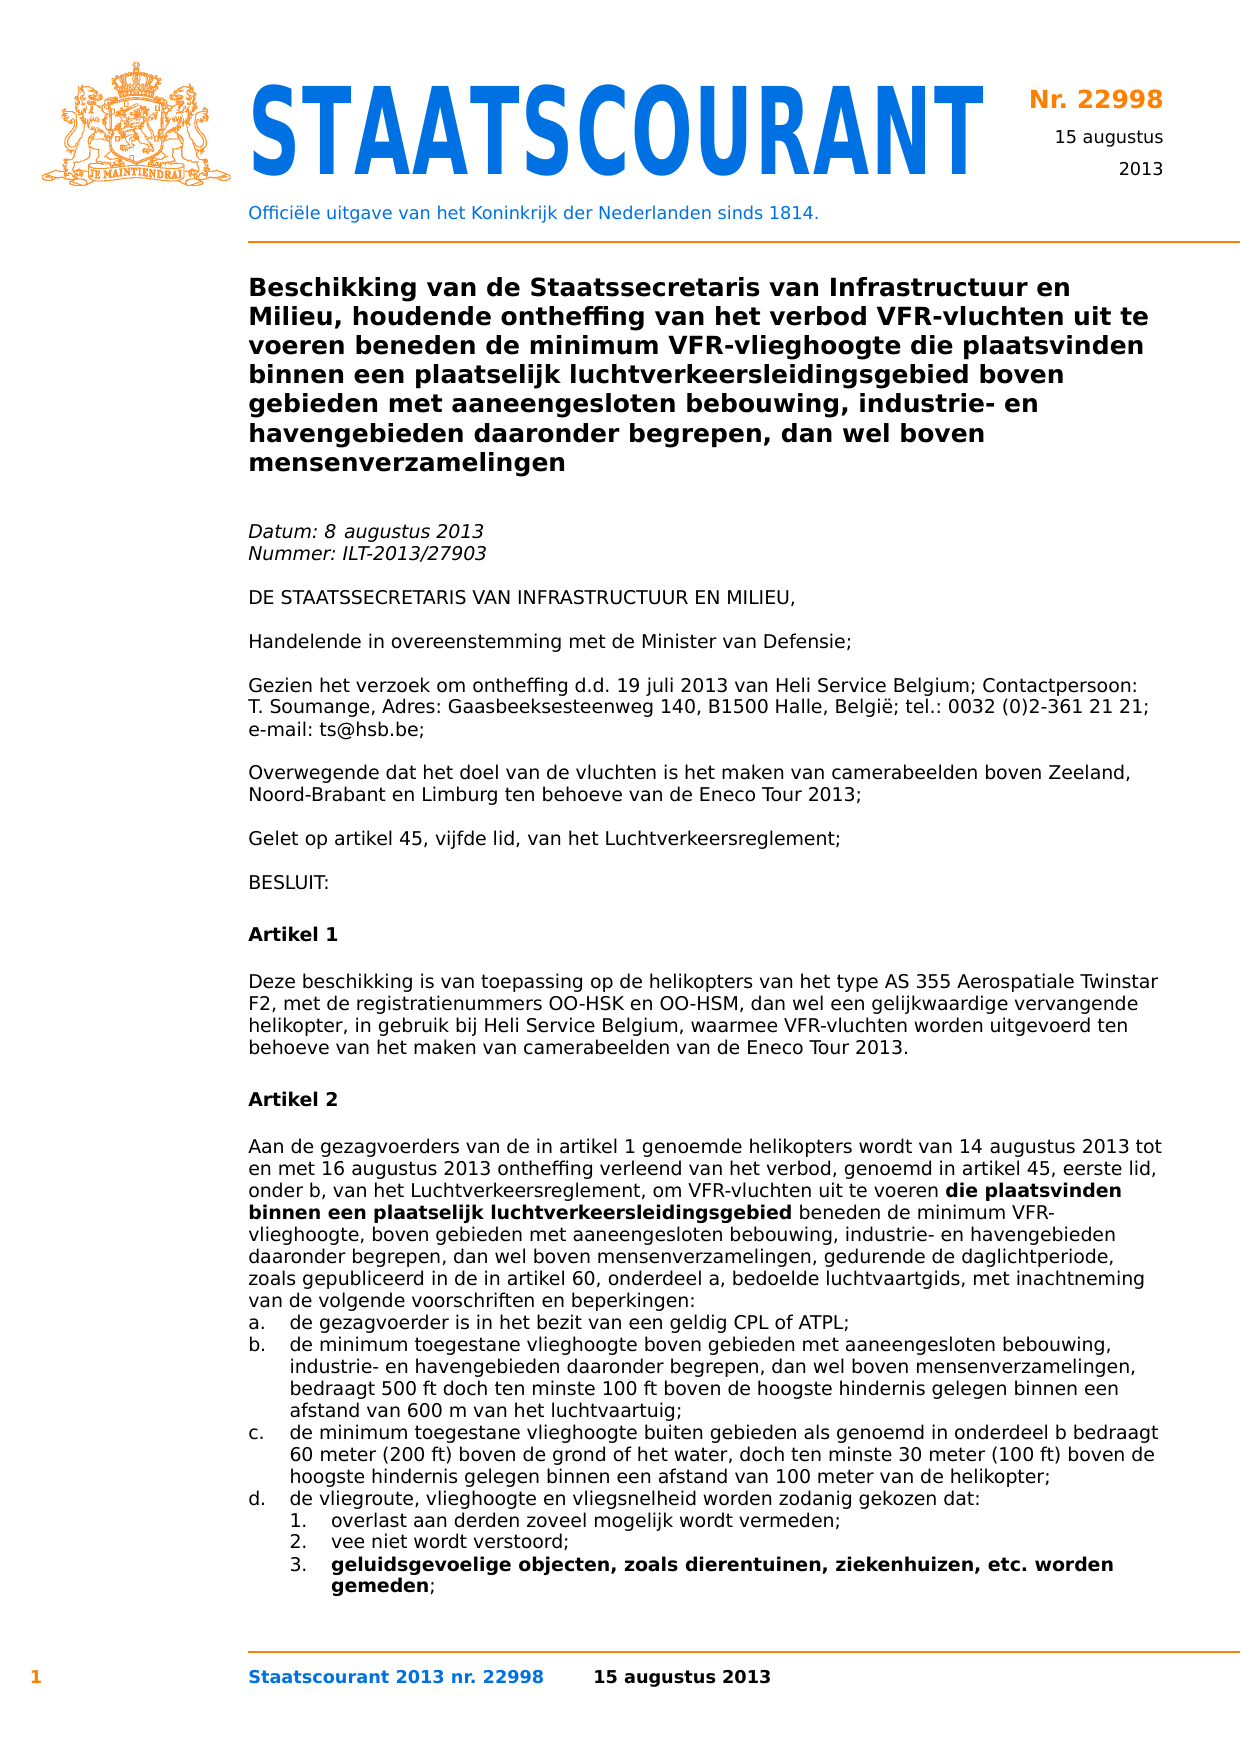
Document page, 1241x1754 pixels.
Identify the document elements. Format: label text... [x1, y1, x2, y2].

table_cell Officiële uitgave van het Koninkrijk der Nederlanden sinds 1814. [248, 203, 1240, 241]
table_header STAATSCOURANT [248, 62, 998, 203]
subtitle Artikel 2 [248, 1089, 1163, 1111]
text d. de vliegroute, vlieghoogte en vliegsnelheid worden zodanig gekozen dat: [248, 1487, 1163, 1509]
text Gelet op artikel 45, vijfde lid, van het Luchtverkeersreglement; [248, 828, 1163, 850]
picture [41, 62, 231, 186]
table_cell 15 augustus [998, 121, 1240, 153]
text Datum: 8 augustus 2013 [248, 521, 1163, 543]
text c. de minimum toegestane vlieghoogte buiten gebieden als genoemd in onderdeel b bedraagt 60 meter (200 ft) boven de grond of het water, doch ten minste 30 meter (100 ft) boven de hoogste hindernis gelegen binnen een afstand van 100 meter van de helikopter; [248, 1422, 1163, 1487]
table_header Nr. 22998 [998, 62, 1240, 121]
table_header [25, 62, 248, 241]
text b. de minimum toegestane vlieghoogte boven gebieden met aaneengesloten bebouwing, industrie- en havengebieden daaronder begrepen, dan wel boven mensenverzamelingen, bedraagt 500 ft doch ten minste 100 ft boven de hoogste hindernis gelegen binnen een afstand van 600 m van het luchtvaartuig; [248, 1334, 1163, 1422]
text a. de gezagvoerder is in het bezit van een geldig CPL of ATPL; [248, 1312, 1163, 1334]
text 1. overlast aan derden zoveel mogelijk wordt vermeden; [289, 1509, 1163, 1531]
text DE STAATSSECRETARIS VAN INFRASTRUCTUUR EN MILIEU, [248, 587, 1163, 609]
subtitle Artikel 1 [248, 924, 1163, 946]
subtitle Beschikking van de Staatssecretaris van Infrastructuur en Milieu, houdende ontheffing van het verbod VFR-vluchten uit te voeren beneden de minimum VFR-vlieghoogte die plaatsvinden binnen een plaatselijk luchtverkeersleidingsgebied boven gebieden met aaneengesloten bebouwing, industrie- en havengebieden daaronder begrepen, dan wel boven mensenverzamelingen [248, 273, 1163, 477]
text 3. geluidsgevoelige objecten, zoals dierentuinen, ziekenhuizen, etc. worden gemeden; [289, 1553, 1163, 1597]
text 2. vee niet wordt verstoord; [289, 1531, 1163, 1553]
text Overwegende dat het doel van de vluchten is het maken van camerabeelden boven Zeeland, Noord-Brabant en Limburg ten behoeve van de Eneco Tour 2013; [248, 762, 1163, 806]
text Nummer: ILT-2013/27903 [248, 543, 1163, 565]
text BESLUIT: [248, 872, 1163, 894]
text Deze beschikking is van toepassing op de helikopters van het type AS 355 Aerospatiale Twinstar F2, met de registratienummers OO-HSK en OO-HSM, dan wel een gelijkwaardige vervangende helikopter, in gebruik bij Heli Service Belgium, waarmee VFR-vluchten worden uitgevoerd ten behoeve van het maken van camerabeelden van de Eneco Tour 2013. [248, 971, 1163, 1059]
table_cell 2013 [998, 153, 1240, 203]
text Handelende in overeenstemming met de Minister van Defensie; [248, 631, 1163, 653]
text Gezien het verzoek om ontheffing d.d. 19 juli 2013 van Heli Service Belgium; Contactpersoon: T. Soumange, Adres: Gaasbeeksesteenweg 140, B1500 Halle, België; tel.: 0032 (0)2-361 21 21; e-mail: ts@hsb.be; [248, 674, 1163, 740]
text Aan de gezagvoerders van de in artikel 1 genoemde helikopters wordt van 14 augustus 2013 tot en met 16 augustus 2013 ontheffing verleend van het verbod, genoemd in artikel 45, eerste lid, onder b, van het Luchtverkeersreglement, om VFR-vluchten uit te voeren die plaatsvinden binnen een plaatselijk luchtverkeersleidingsgebied beneden de minimum VFR-vlieghoogte, boven gebieden met aaneengesloten bebouwing, industrie- en havengebieden daaronder begrepen, dan wel boven mensenverzamelingen, gedurende de daglichtperiode, zoals gepubliceerd in de in artikel 60, onderdeel a, bedoelde luchtvaartgids, met inachtneming van de volgende voorschriften en beperkingen: [248, 1136, 1163, 1312]
